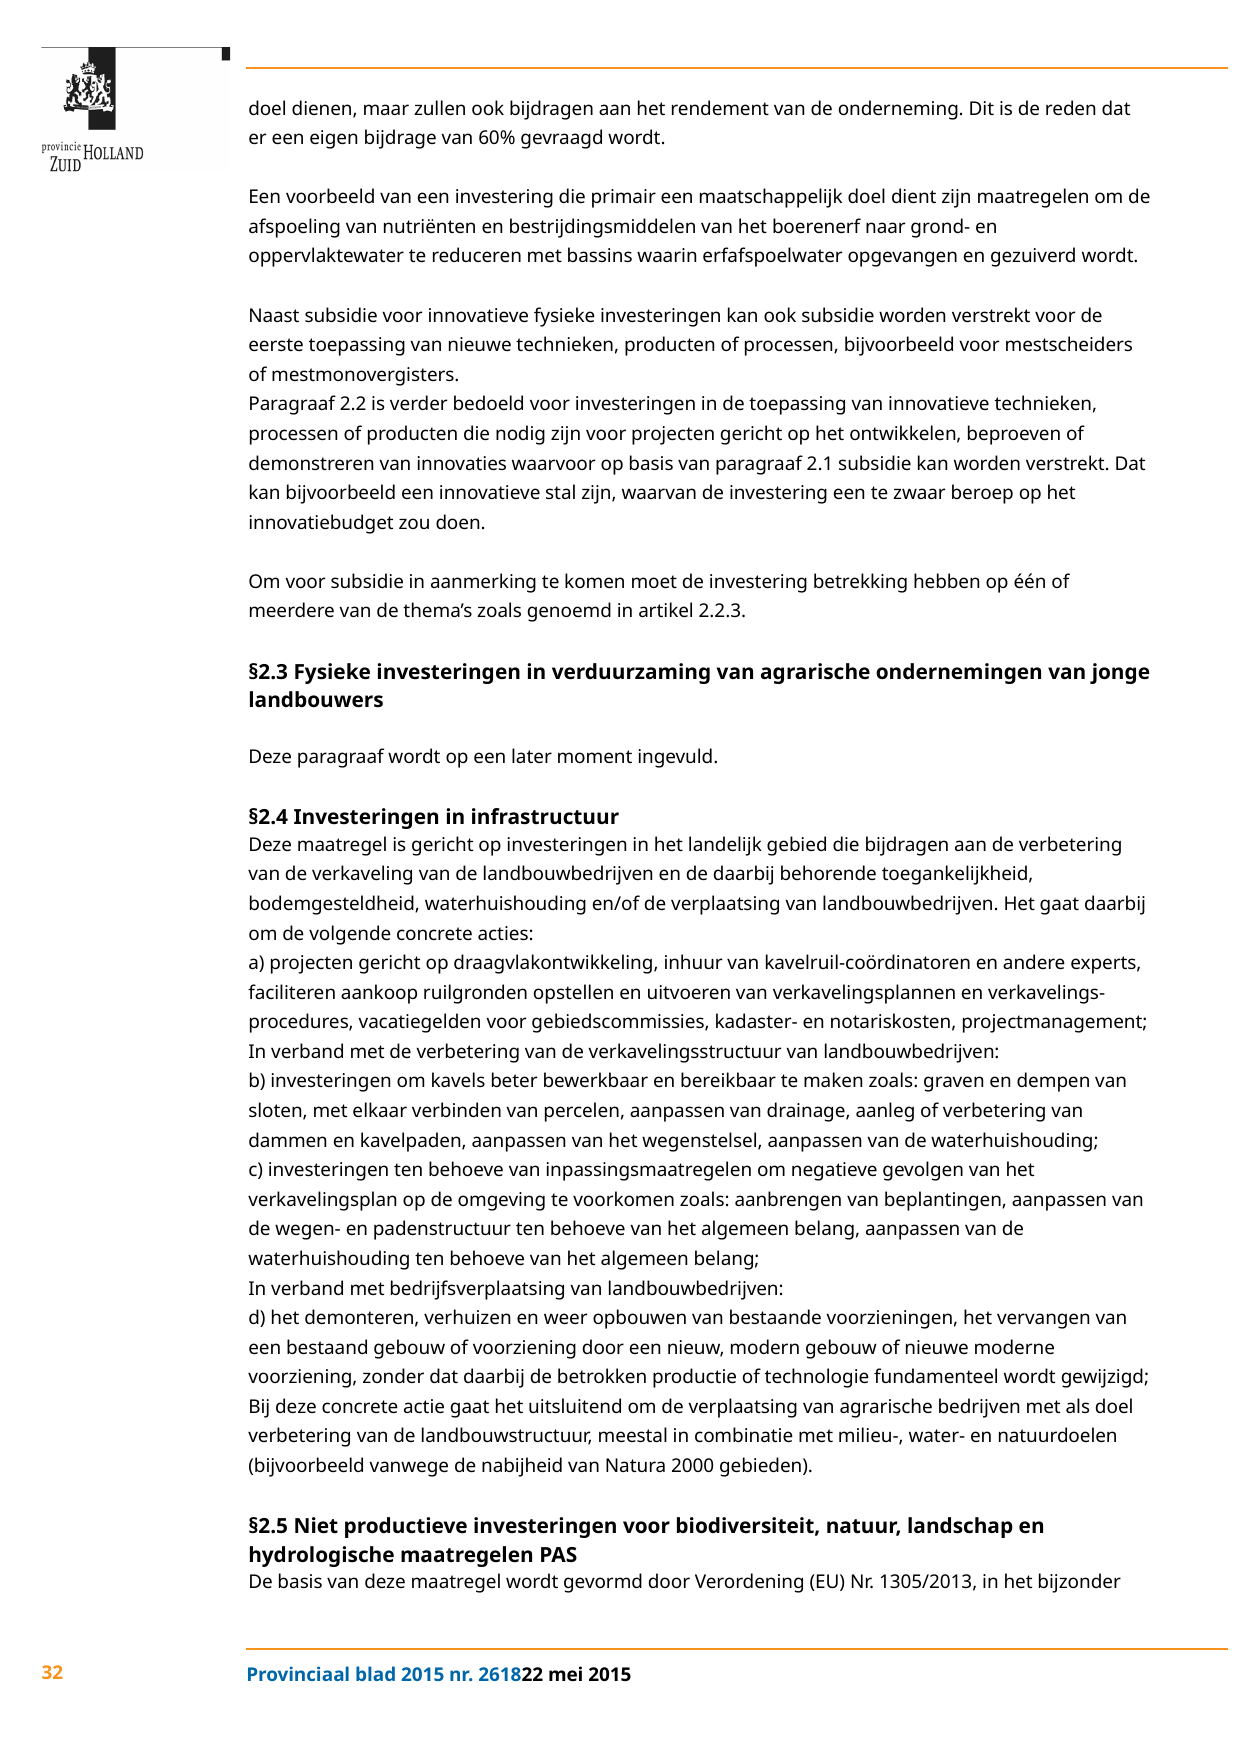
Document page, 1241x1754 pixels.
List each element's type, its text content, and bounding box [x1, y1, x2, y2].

text De basis van deze maatregel wordt gevormd door Verordening (EU) Nr. 1305/2013, in het bijzonder [248, 1568, 1152, 1594]
text doel dienen, maar zullen ook bijdragen aan het rendement van de onderneming. Dit is de reden dat er een eigen bijdrage van 60% gevraagd wordt. [248, 95, 1152, 150]
text Om voor subsidie in aanmerking te komen moet de investering betrekking hebben op één of meerdere van de thema’s zoals genoemd in artikel 2.2.3. [248, 568, 1152, 623]
text c) investeringen ten behoeve van inpassingsmaatregelen om negatieve gevolgen van het verkavelingsplan op de omgeving te voorkomen zoals: aanbrengen van beplantingen, aanpassen van de wegen- en padenstructuur ten behoeve van het algemeen belang, aanpassen van de waterhuishouding ten behoeve van het algemeen belang; [248, 1156, 1152, 1271]
text In verband met bedrijfsverplaatsing van landbouwbedrijven: [248, 1275, 1152, 1300]
text Deze maatregel is gericht op investeringen in het landelijk gebied die bijdragen aan de verbetering van de verkaveling van de landbouwbedrijven en de daarbij behorende toegankelijkheid, bodemgesteldheid, waterhuishouding en/of de verplaatsing van landbouwbedrijven. Het gaat daarbij om de volgende concrete acties: [248, 831, 1152, 945]
text Een voorbeeld van een investering die primair een maatschappelijk doel dient zijn maatregelen om de afspoeling van nutriënten en bestrijdingsmiddelen van het boerenerf naar grond- en oppervlaktewater te reduceren met bassins waarin erfafspoelwater opgevangen en gezuiverd wordt. [248, 183, 1152, 268]
text Naast subsidie voor innovatieve fysieke investeringen kan ook subsidie worden verstrekt voor de eerste toepassing van nieuwe technieken, producten of processen, bijvoorbeeld voor mestscheiders of mestmonovergisters. [248, 302, 1152, 387]
text Bij deze concrete actie gaat het uitsluitend om de verplaatsing van agrarische bedrijven met als doel verbetering van de landbouwstructuur, meestal in combinatie met milieu-, water- en natuurdoelen (bijvoorbeeld vanwege de nabijheid van Natura 2000 gebieden). [248, 1393, 1152, 1478]
text b) investeringen om kavels beter bewerkbaar en bereikbaar te maken zoals: graven en dempen van sloten, met elkaar verbinden van percelen, aanpassen van drainage, aanleg of verbetering van dammen en kavelpaden, aanpassen van het wegenstelsel, aanpassen van de waterhuishouding; [248, 1068, 1152, 1152]
text In verband met de verbetering van de verkavelingsstructuur van landbouwbedrijven: [248, 1038, 1152, 1064]
text d) het demonteren, verhuizen en weer opbouwen van bestaande voorzieningen, het vervangen van een bestaand gebouw of voorziening door een nieuw, modern gebouw of nieuwe moderne voorziening, zonder dat daarbij de betrokken productie of technologie fundamenteel wordt gewijzigd; [248, 1304, 1152, 1389]
picture [41, 47, 231, 172]
text §2.3 Fysieke investeringen in verduurzaming van agrarische ondernemingen van jonge landbouwers [248, 657, 1152, 714]
text a) projecten gericht op draagvlakontwikkeling, inhuur van kavelruil-coördinatoren en andere experts, faciliteren aankoop ruilgronden opstellen en uitvoeren van verkavelingsplannen en verkavelings-procedures, vacatiegelden voor gebiedscommissies, kadaster- en notariskosten, projectmanagement; [248, 949, 1152, 1034]
text §2.4 Investeringen in infrastructuur [248, 802, 1152, 831]
text §2.5 Niet productieve investeringen voor biodiversiteit, natuur, landschap en hydrologische maatregelen PAS [248, 1511, 1152, 1568]
text Paragraaf 2.2 is verder bedoeld voor investeringen in de toepassing van innovatieve technieken, processen of producten die nodig zijn voor projecten gericht op het ontwikkelen, beproeven of demonstreren van innovaties waarvoor op basis van paragraaf 2.1 subsidie kan worden verstrekt. Dat kan bijvoorbeeld een innovatieve stal zijn, waarvan de investering een te zwaar beroep op het innovatiebudget zou doen. [248, 391, 1152, 535]
text Deze paragraaf wordt op een later moment ingevuld. [248, 743, 1152, 769]
